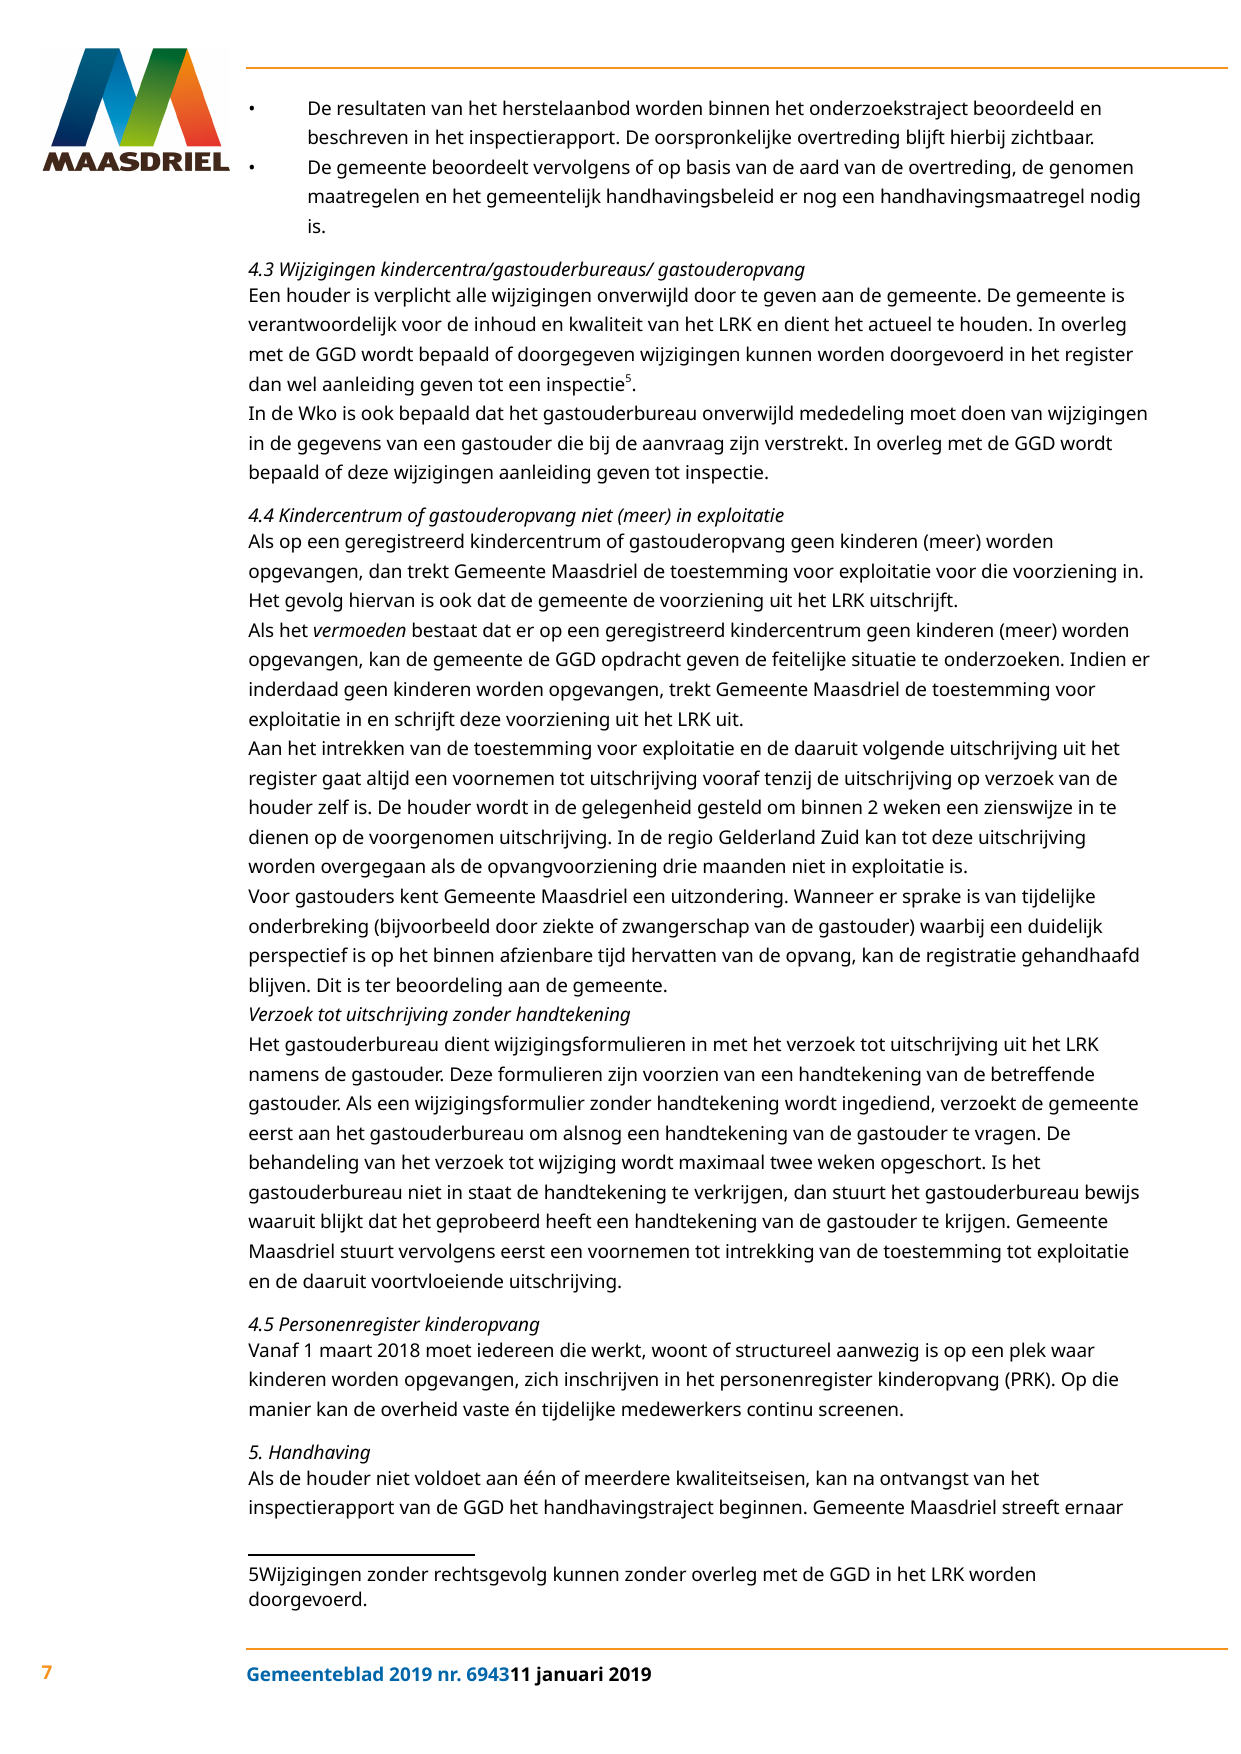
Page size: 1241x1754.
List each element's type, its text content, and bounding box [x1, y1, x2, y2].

text Wijzigingen zonder rechtsgevolg kunnen zonder overleg met de GGD in het LRK worden doorgevoerd. [248, 1561, 1152, 1612]
text 4.4 Kindercentrum of gastouderopvang niet (meer) in exploitatie [248, 503, 1152, 528]
text 5. Handhaving [248, 1439, 1152, 1465]
text Verzoek tot uitschrijving zonder handtekening [248, 1002, 1152, 1027]
list De resultaten van het herstelaanbod worden binnen het onderzoekstraject beoordeeld en beschreven in het inspectierapport. De oorspronkelijke overtreding blijft hierbij zichtbaar. [248, 95, 1152, 150]
text Als het vermoeden bestaat dat er op een geregistreerd kindercentrum geen kinderen (meer) worden opgevangen, kan de gemeente de GGD opdracht geven de feitelijke situatie te onderzoeken. Indien er inderdaad geen kinderen worden opgevangen, trekt Gemeente Maasdriel de toestemming voor exploitatie in en schrijft deze voorziening uit het LRK uit. [248, 617, 1152, 732]
picture [41, 47, 231, 172]
text 4.5 Personenregister kinderopvang [248, 1311, 1152, 1337]
text 4.3 Wijzigingen kindercentra/gastouderbureaus/ gastouderopvang [248, 256, 1152, 282]
text Het gastouderbureau dient wijzigingsformulieren in met het verzoek tot uitschrijving uit het LRK namens de gastouder. Deze formulieren zijn voorzien van een handtekening van de betreffende gastouder. Als een wijzigingsformulier zonder handtekening wordt ingediend, verzoekt de gemeente eerst aan het gastouderbureau om alsnog een handtekening van de gastouder te vragen. De behandeling van het verzoek tot wijziging wordt maximaal twee weken opgeschort. Is het gastouderbureau niet in staat de handtekening te verkrijgen, dan stuurt het gastouderbureau bewijs waaruit blijkt dat het geprobeerd heeft een handtekening van de gastouder te krijgen. Gemeente Maasdriel stuurt vervolgens eerst een voornemen tot intrekking van de toestemming tot exploitatie en de daaruit voortvloeiende uitschrijving. [248, 1031, 1152, 1294]
text Voor gastouders kent Gemeente Maasdriel een uitzondering. Wanneer er sprake is van tijdelijke onderbreking (bijvoorbeeld door ziekte of zwangerschap van de gastouder) waarbij een duidelijk perspectief is op het binnen afzienbare tijd hervatten van de opvang, kan de registratie gehandhaafd blijven. Dit is ter beoordeling aan de gemeente. [248, 883, 1152, 998]
text Als op een geregistreerd kindercentrum of gastouderopvang geen kinderen (meer) worden opgevangen, dan trekt Gemeente Maasdriel de toestemming voor exploitatie voor die voorziening in. Het gevolg hiervan is ook dat de gemeente de voorziening uit het LRK uitschrijft. [248, 528, 1152, 613]
text Vanaf 1 maart 2018 moet iedereen die werkt, woont of structureel aanwezig is op een plek waar kinderen worden opgevangen, zich inschrijven in het personenregister kinderopvang (PRK). Op die manier kan de overheid vaste én tijdelijke medewerkers continu screenen. [248, 1337, 1152, 1422]
list De gemeente beoordeelt vervolgens of op basis van de aard van de overtreding, de genomen maatregelen en het gemeentelijk handhavingsbeleid er nog een handhavingsmaatregel nodig is. [248, 154, 1152, 239]
text Als de houder niet voldoet aan één of meerdere kwaliteitseisen, kan na ontvangst van het inspectierapport van de GGD het handhavingstraject beginnen. Gemeente Maasdriel streeft ernaar [248, 1465, 1152, 1520]
text Aan het intrekken van de toestemming voor exploitatie en de daaruit volgende uitschrijving uit het register gaat altijd een voornemen tot uitschrijving vooraf tenzij de uitschrijving op verzoek van de houder zelf is. De houder wordt in de gelegenheid gesteld om binnen 2 weken een zienswijze in te dienen op de voorgenomen uitschrijving. In de regio Gelderland Zuid kan tot deze uitschrijving worden overgegaan als de opvangvoorziening drie maanden niet in exploitatie is. [248, 735, 1152, 879]
text Een houder is verplicht alle wijzigingen onverwijld door te geven aan de gemeente. De gemeente is verantwoordelijk voor de inhoud en kwaliteit van het LRK en dient het actueel te houden. In overleg met de GGD wordt bepaald of doorgegeven wijzigingen kunnen worden doorgevoerd in het register dan wel aanleiding geven tot een inspectie. [248, 282, 1152, 396]
text In de Wko is ook bepaald dat het gastouderbureau onverwijld mededeling moet doen van wijzigingen in de gegevens van een gastouder die bij de aanvraag zijn verstrekt. In overleg met de GGD wordt bepaald of deze wijzigingen aanleiding geven tot inspectie. [248, 400, 1152, 485]
